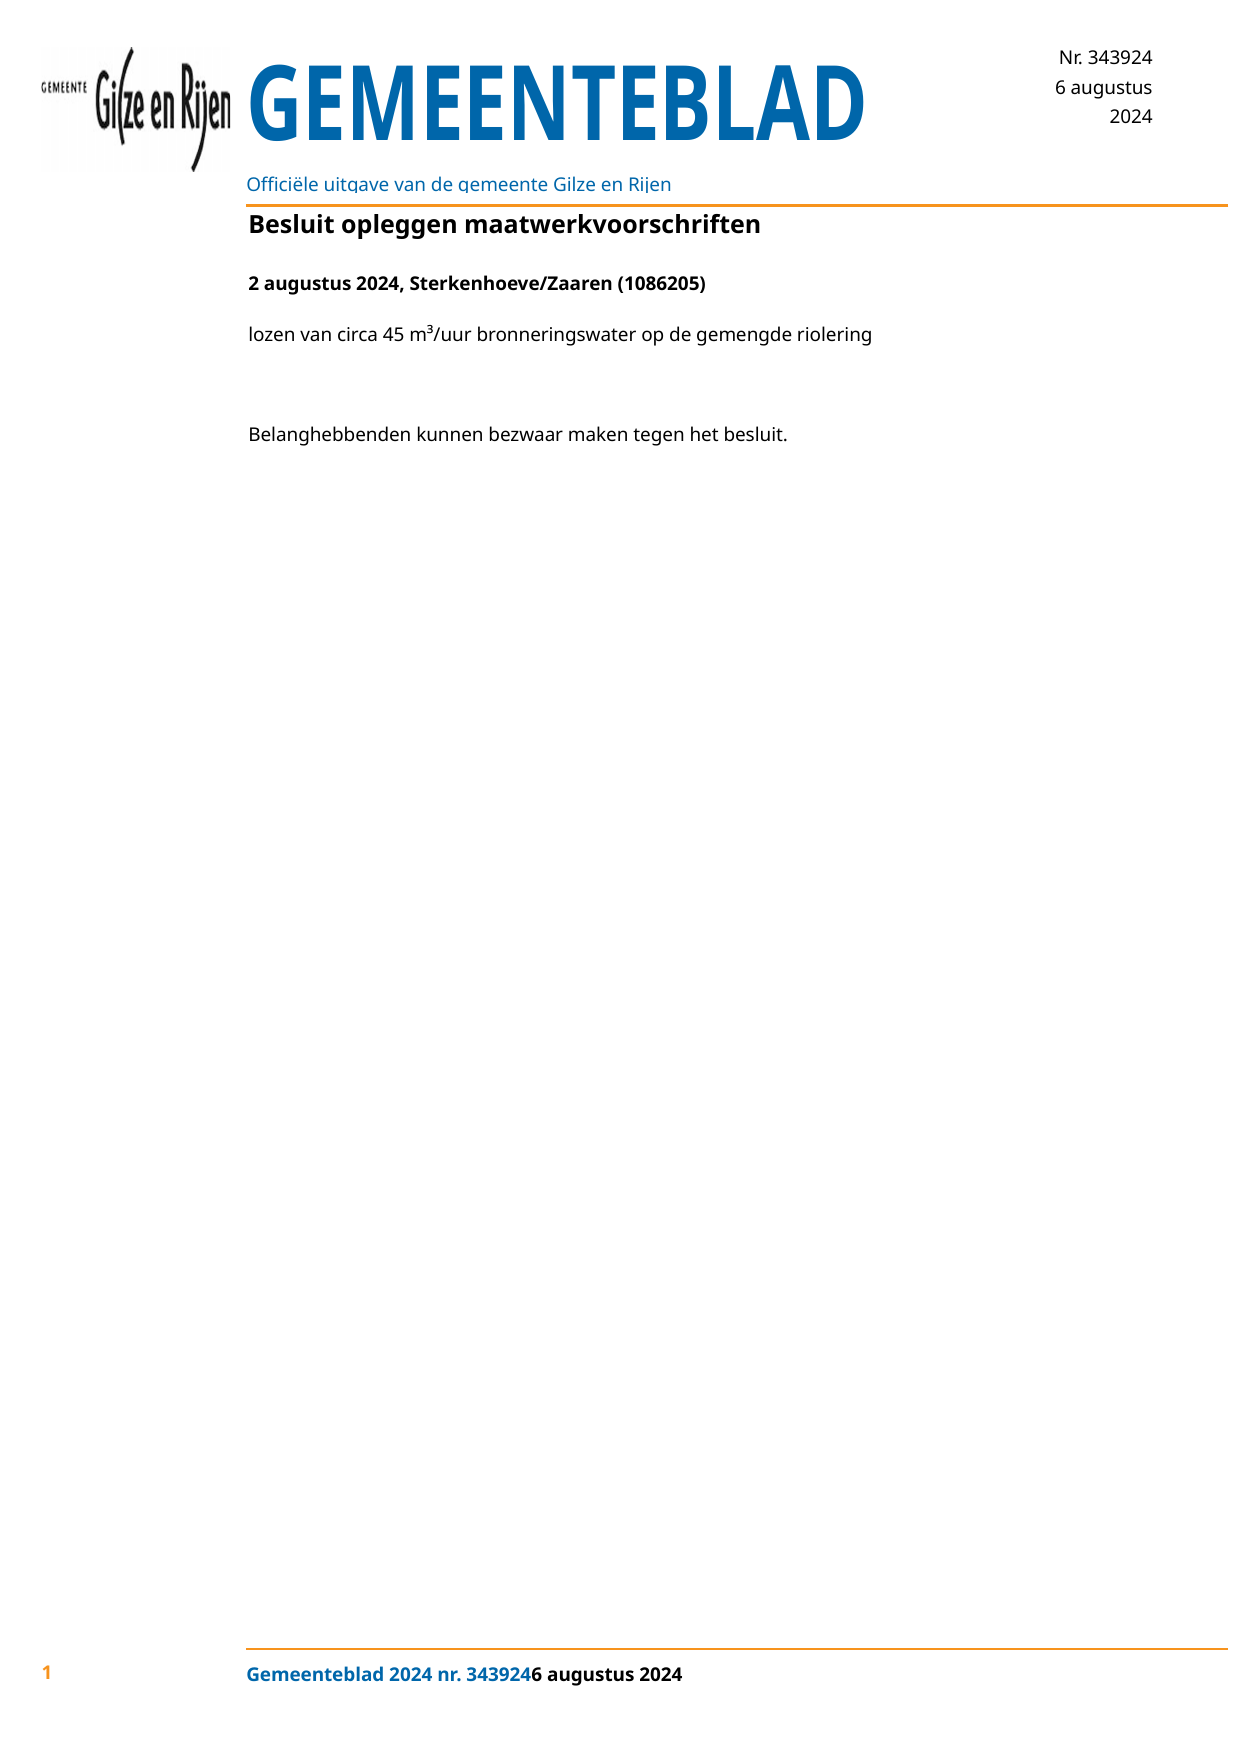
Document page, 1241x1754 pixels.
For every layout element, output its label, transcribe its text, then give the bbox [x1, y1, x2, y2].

text Belanghebbenden kunnen bezwaar maken tegen het besluit. [248, 422, 1152, 447]
text lozen van circa 45 m³/uur bronneringswater op de gemengde riolering [248, 321, 1152, 346]
text 2 augustus 2024, Sterkenhoeve/Zaaren (1086205) [248, 270, 1152, 296]
picture [41, 47, 231, 172]
text Besluit opleggen maatwerkvoorschriften [248, 207, 1152, 241]
